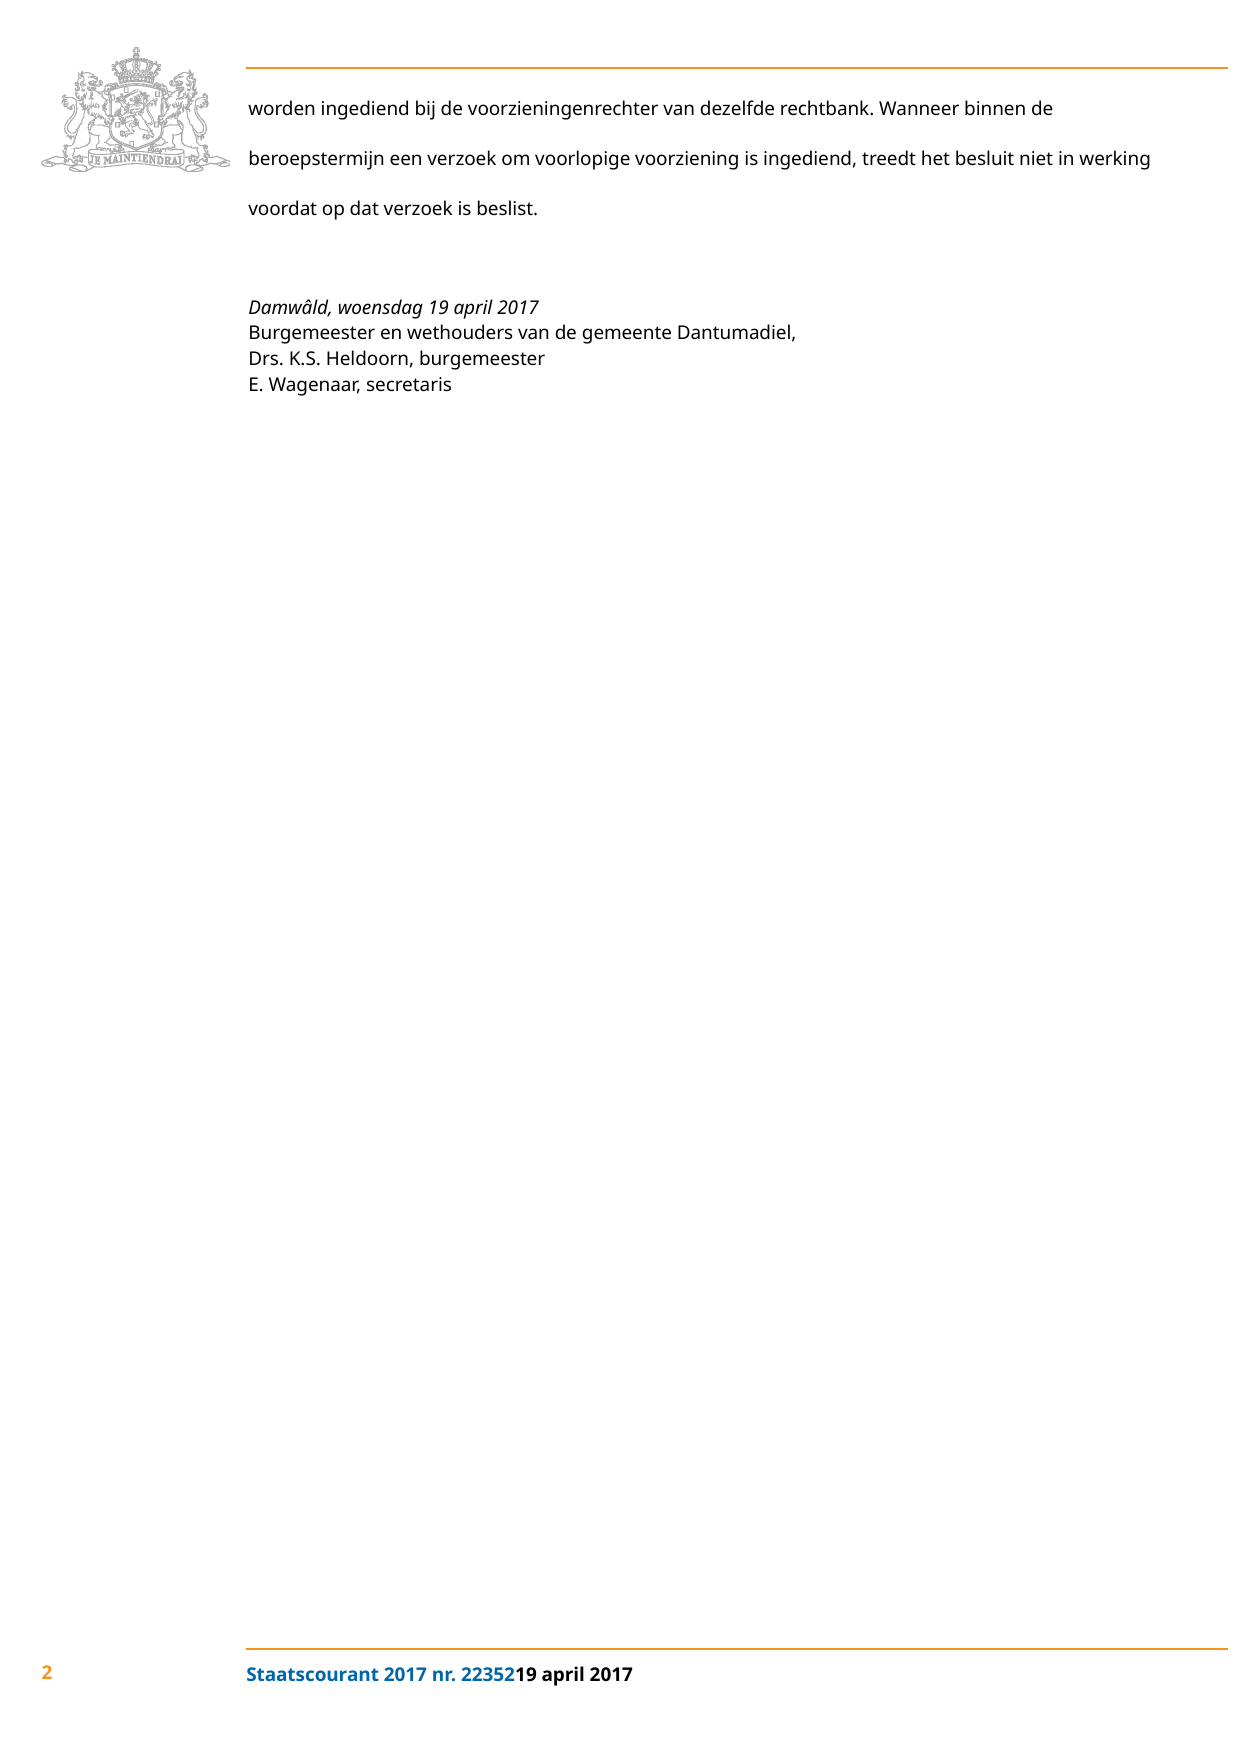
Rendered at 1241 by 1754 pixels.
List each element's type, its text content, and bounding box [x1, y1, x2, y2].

text voordat op dat verzoek is beslist. [248, 196, 1152, 221]
picture [41, 47, 231, 172]
text Drs. K.S. Heldoorn, burgemeester [248, 345, 1152, 371]
text worden ingediend bij de voorzieningenrechter van dezelfde rechtbank. Wanneer binnen de [248, 95, 1152, 121]
text beroepstermijn een verzoek om voorlopige voorziening is ingediend, treedt het besluit niet in werking [248, 145, 1152, 171]
text Damwâld, woensdag 19 april 2017 [248, 294, 1152, 319]
text Burgemeester en wethouders van de gemeente Dantumadiel, [248, 319, 1152, 345]
text E. Wagenaar, secretaris [248, 371, 1152, 397]
